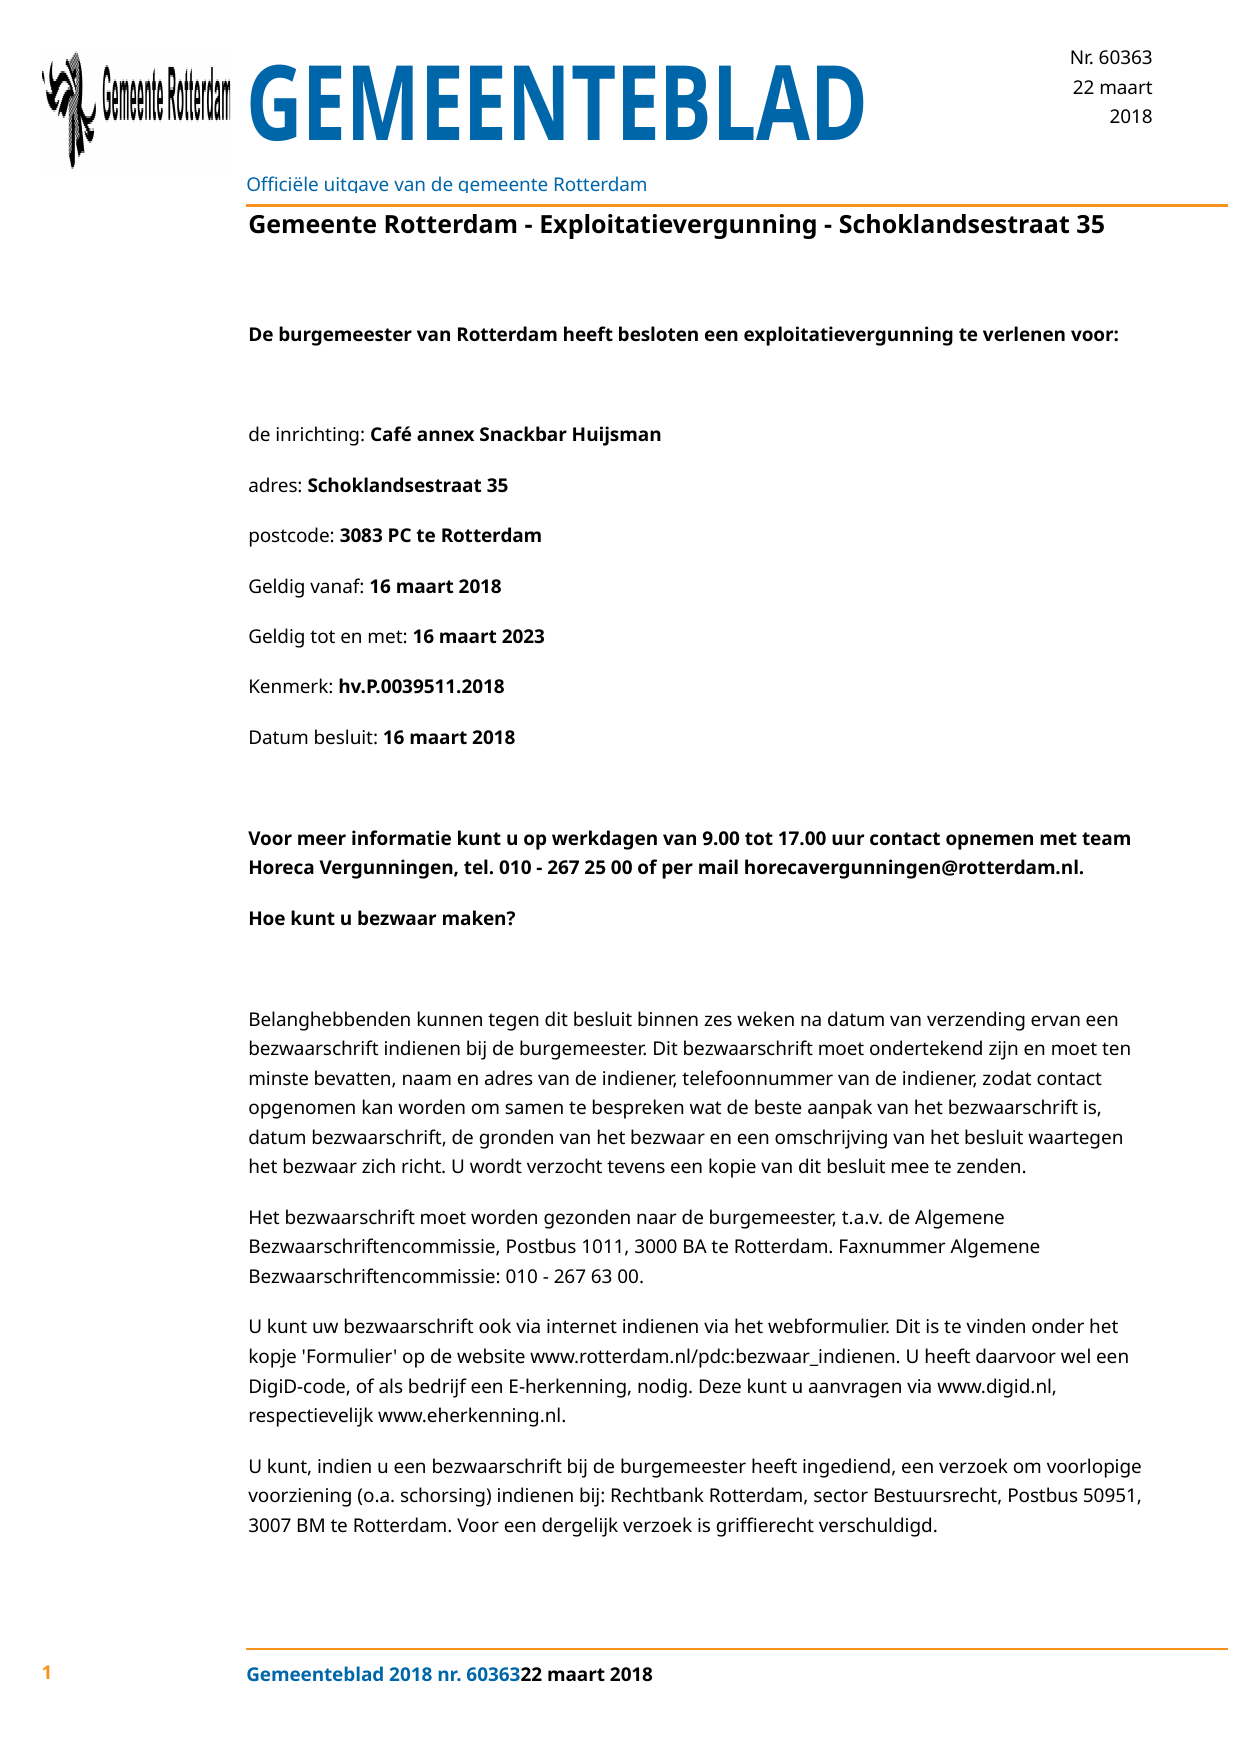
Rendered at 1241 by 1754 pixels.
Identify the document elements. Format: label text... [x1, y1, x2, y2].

text Hoe kunt u bezwaar maken? [248, 905, 1152, 931]
text Geldig vanaf: 16 maart 2018 [248, 573, 1152, 598]
text Geldig tot en met: 16 maart 2023 [248, 623, 1152, 649]
picture [41, 47, 231, 172]
text De burgemeester van Rotterdam heeft besloten een exploitatievergunning te verlenen voor: [248, 321, 1152, 346]
text adres: Schoklandsestraat 35 [248, 472, 1152, 498]
text U kunt, indien u een bezwaarschrift bij de burgemeester heeft ingediend, een verzoek om voorlopige voorziening (o.a. schorsing) indienen bij: Rechtbank Rotterdam, sector Bestuursrecht, Postbus 50951, 3007 BM te Rotterdam. Voor een dergelijk verzoek is griffierecht verschuldigd. [248, 1453, 1152, 1538]
text Het bezwaarschrift moet worden gezonden naar de burgemeester, t.a.v. de Algemene Bezwaarschriftencommissie, Postbus 1011, 3000 BA te Rotterdam. Faxnummer Algemene Bezwaarschriftencommissie: 010 - 267 63 00. [248, 1204, 1152, 1289]
text U kunt uw bezwaarschrift ook via internet indienen via het webformulier. Dit is te vinden onder het kopje 'Formulier' op de website www.rotterdam.nl/pdc:bezwaar_indienen. U heeft daarvoor wel een DigiD-code, of als bedrijf een E-herkenning, nodig. Deze kunt u aanvragen via www.digid.nl, respectievelijk www.eherkenning.nl. [248, 1314, 1152, 1428]
text Gemeente Rotterdam - Exploitatievergunning - Schoklandsestraat 35 [248, 207, 1152, 241]
text postcode: 3083 PC te Rotterdam [248, 522, 1152, 548]
text de inrichting: Café annex Snackbar Huijsman [248, 422, 1152, 447]
text Belanghebbenden kunnen tegen dit besluit binnen zes weken na datum van verzending ervan een bezwaarschrift indienen bij de burgemeester. Dit bezwaarschrift moet ondertekend zijn en moet ten minste bevatten, naam en adres van de indiener, telefoonnummer van de indiener, zodat contact opgenomen kan worden om samen te bespreken wat de beste aanpak van het bezwaarschrift is, datum bezwaarschrift, de gronden van het bezwaar en een omschrijving van het besluit waartegen het bezwaar zich richt. U wordt verzocht tevens een kopie van dit besluit mee te zenden. [248, 1006, 1152, 1179]
text Voor meer informatie kunt u op werkdagen van 9.00 tot 17.00 uur contact opnemen met team Horeca Vergunningen, tel. 010 - 267 25 00 of per mail horecavergunningen@rotterdam.nl. [248, 825, 1152, 880]
text Kenmerk: hv.P.0039511.2018 [248, 674, 1152, 699]
text Datum besluit: 16 maart 2018 [248, 724, 1152, 750]
